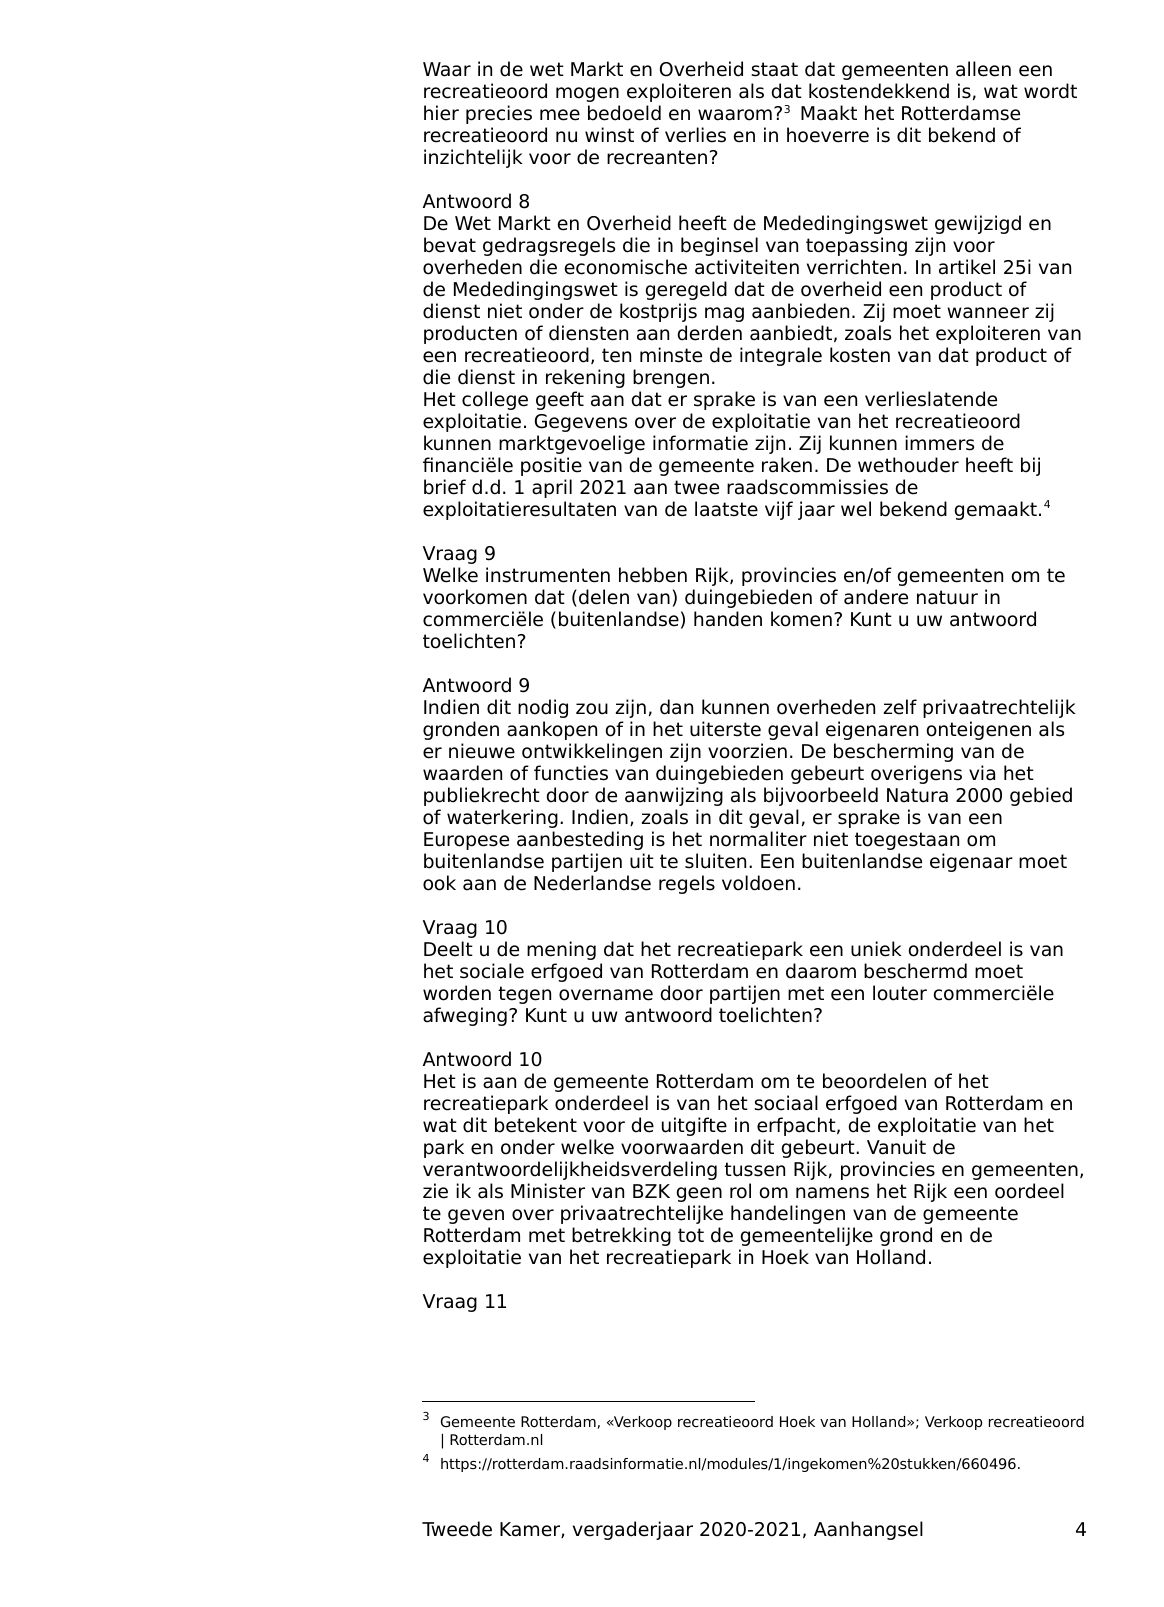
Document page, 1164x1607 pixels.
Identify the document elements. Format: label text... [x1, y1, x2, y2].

text Deelt u de mening dat het recreatiepark een uniek onderdeel is van het sociale erfgoed van Rotterdam en daarom beschermd moet worden tegen overname door partijen met een louter commerciële afweging? Kunt u uw antwoord toelichten? [422, 939, 1087, 1027]
text Het college geeft aan dat er sprake is van een verlieslatende exploitatie. Gegevens over de exploitatie van het recreatieoord kunnen marktgevoelige informatie zijn. Zij kunnen immers de financiële positie van de gemeente raken. De wethouder heeft bij brief d.d. 1 april 2021 aan twee raadscommissies de exploitatieresultaten van de laatste vijf jaar wel bekend gemaakt. [422, 389, 1087, 521]
text Welke instrumenten hebben Rijk, provincies en/of gemeenten om te voorkomen dat (delen van) duingebieden of andere natuur in commerciële (buitenlandse) handen komen? Kunt u uw antwoord toelichten? [422, 565, 1087, 653]
text Vraag 11 [422, 1291, 1087, 1313]
text Waar in de wet Markt en Overheid staat dat gemeenten alleen een recreatieoord mogen exploiteren als dat kostendekkend is, wat wordt hier precies mee bedoeld en waarom? Maakt het Rotterdamse recreatieoord nu winst of verlies en in hoeverre is dit bekend of inzichtelijk voor de recreanten? [422, 59, 1087, 169]
text Gemeente Rotterdam, «Verkoop recreatieoord Hoek van Holland»; Verkoop recreatieoord | Rotterdam.nl [422, 1410, 1087, 1449]
text https://rotterdam.raadsinformatie.nl/modules/1/ingekomen%20stukken/660496. [422, 1452, 1087, 1474]
text Antwoord 9 [422, 675, 1087, 697]
text Vraag 9 [422, 543, 1087, 565]
text Indien dit nodig zou zijn, dan kunnen overheden zelf privaatrechtelijk gronden aankopen of in het uiterste geval eigenaren onteigenen als er nieuwe ontwikkelingen zijn voorzien. De bescherming van de waarden of functies van duingebieden gebeurt overigens via het publiekrecht door de aanwijzing als bijvoorbeeld Natura 2000 gebied of waterkering. Indien, zoals in dit geval, er sprake is van een Europese aanbesteding is het normaliter niet toegestaan om buitenlandse partijen uit te sluiten. Een buitenlandse eigenaar moet ook aan de Nederlandse regels voldoen. [422, 697, 1087, 895]
text Antwoord 8 [422, 191, 1087, 213]
text De Wet Markt en Overheid heeft de Mededingingswet gewijzigd en bevat gedragsregels die in beginsel van toepassing zijn voor overheden die economische activiteiten verrichten. In artikel 25i van de Mededingingswet is geregeld dat de overheid een product of dienst niet onder de kostprijs mag aanbieden. Zij moet wanneer zij producten of diensten aan derden aanbiedt, zoals het exploiteren van een recreatieoord, ten minste de integrale kosten van dat product of die dienst in rekening brengen. [422, 213, 1087, 389]
text Antwoord 10 [422, 1049, 1087, 1071]
text Vraag 10 [422, 917, 1087, 939]
text Het is aan de gemeente Rotterdam om te beoordelen of het recreatiepark onderdeel is van het sociaal erfgoed van Rotterdam en wat dit betekent voor de uitgifte in erfpacht, de exploitatie van het park en onder welke voorwaarden dit gebeurt. Vanuit de verantwoordelijkheidsverdeling tussen Rijk, provincies en gemeenten, zie ik als Minister van BZK geen rol om namens het Rijk een oordeel te geven over privaatrechtelijke handelingen van de gemeente Rotterdam met betrekking tot de gemeentelijke grond en de exploitatie van het recreatiepark in Hoek van Holland. [422, 1071, 1087, 1269]
